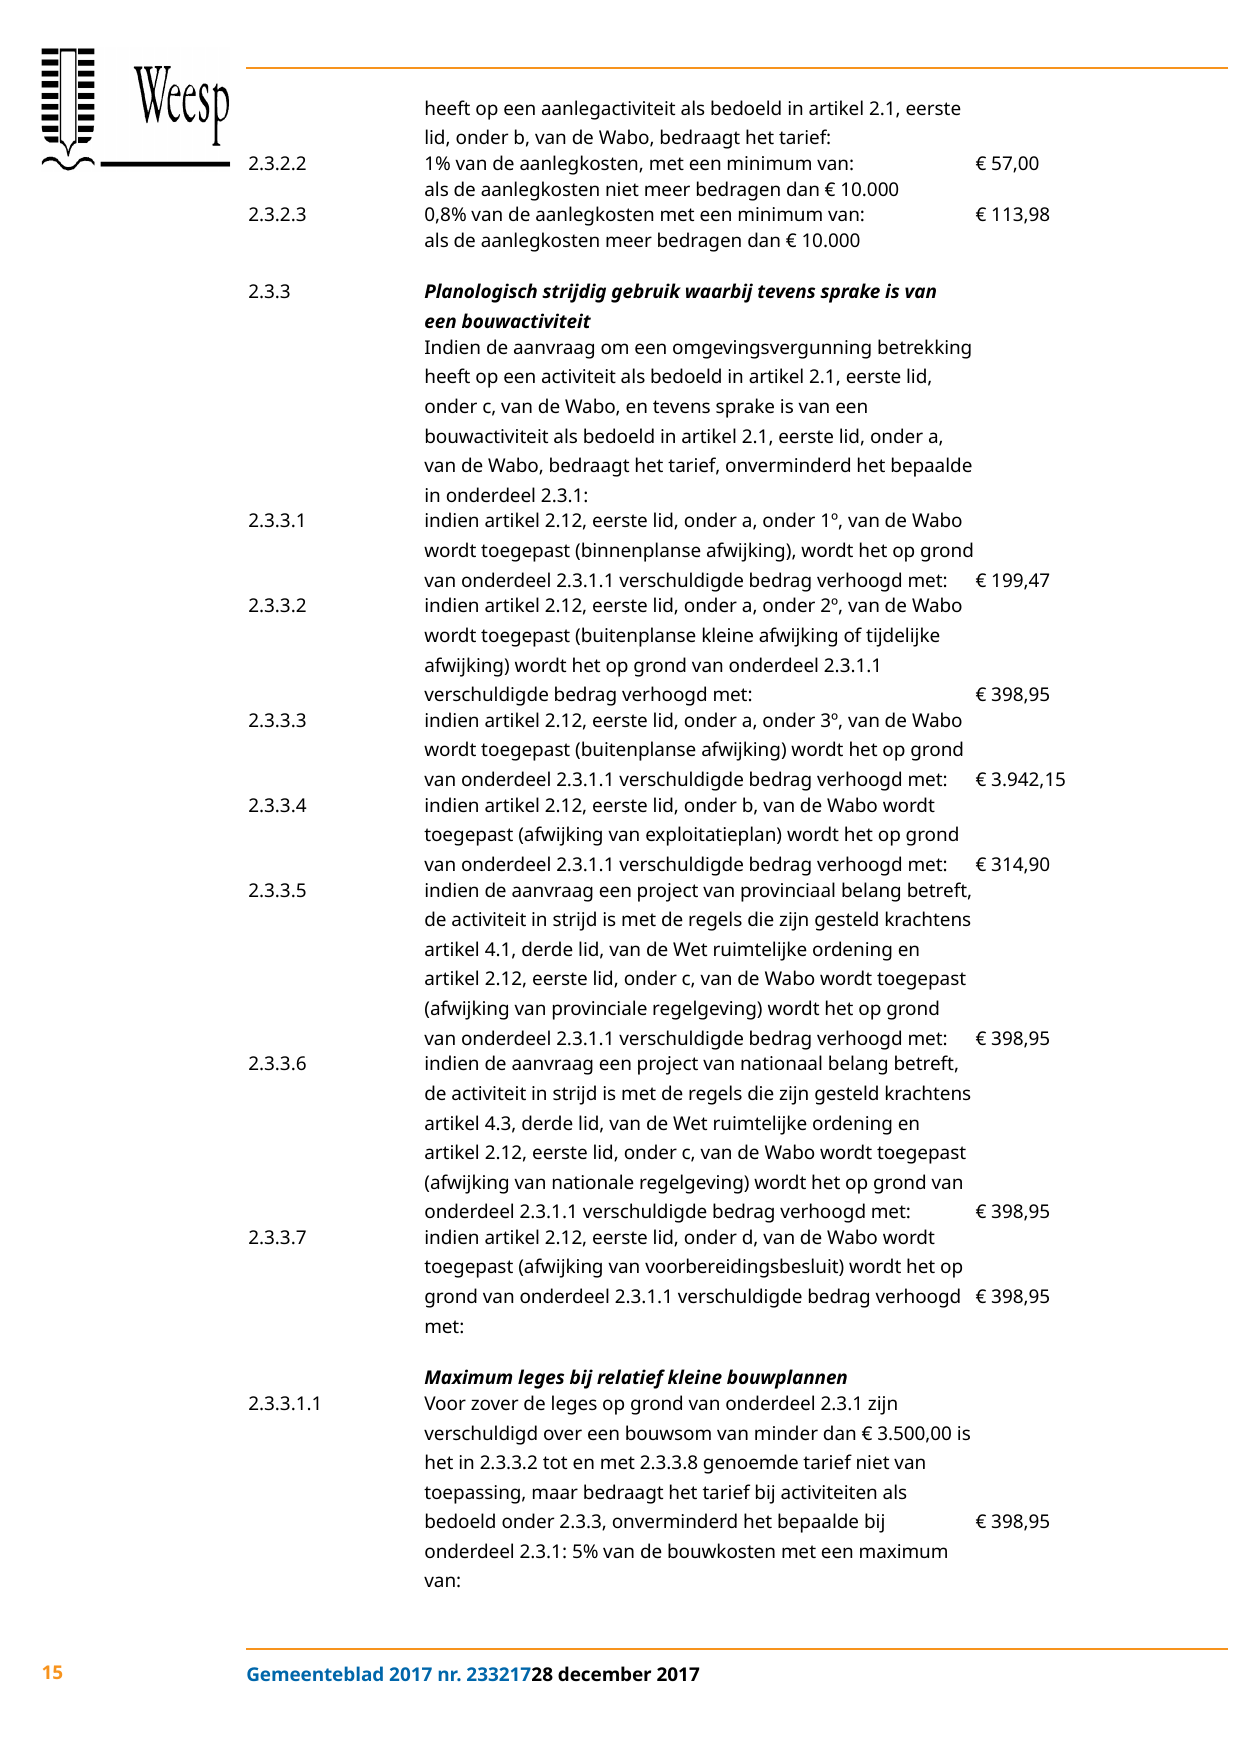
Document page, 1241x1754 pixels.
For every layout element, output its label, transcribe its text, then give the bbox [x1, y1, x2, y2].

table_cell [975, 1339, 1152, 1364]
table_cell [248, 253, 424, 279]
table_cell € 398,95 [975, 877, 1152, 1051]
table_cell als de aanlegkosten niet meer bedragen dan € 10.000 [424, 176, 975, 202]
table_cell Voor zover de leges op grond van onderdeel 2.3.1 zijn verschuldigd over een bouwsom van minder dan € 3.500,00 is het in 2.3.3.2 tot en met 2.3.3.8 genoemde tarief niet van toepassing, maar bedraagt het tarief bij activiteiten als bedoeld onder 2.3.3, onverminderd het bepaalde bij onderdeel 2.3.1: 5% van de bouwkosten met een maximum van: [424, 1390, 975, 1593]
table_cell € 314,90 [975, 792, 1152, 877]
table_cell € 199,47 [975, 508, 1152, 593]
table_cell [975, 279, 1152, 334]
table_cell [424, 1339, 975, 1364]
table_cell € 398,95 [975, 1051, 1152, 1224]
table_cell [975, 1364, 1152, 1390]
table_cell € 398,95 [975, 593, 1152, 707]
table_cell indien de aanvraag een project van nationaal belang betreft, de activiteit in strijd is met de regels die zijn gesteld krachtens artikel 4.3, derde lid, van de Wet ruimtelijke ordening en artikel 2.12, eerste lid, onder c, van de Wabo wordt toegepast (afwijking van nationale regelgeving) wordt het op grond van onderdeel 2.3.1.1 verschuldigde bedrag verhoogd met: [424, 1051, 975, 1224]
table_cell [975, 334, 1152, 508]
table_cell € 3.942,15 [975, 707, 1152, 792]
table_cell 2.3.3.3 [248, 707, 424, 792]
table_cell indien artikel 2.12, eerste lid, onder a, onder 3º, van de Wabo wordt toegepast (buitenplanse afwijking) wordt het op grond van onderdeel 2.3.1.1 verschuldigde bedrag verhoogd met: [424, 707, 975, 792]
table_cell indien de aanvraag een project van provinciaal belang betreft, de activiteit in strijd is met de regels die zijn gesteld krachtens artikel 4.1, derde lid, van de Wet ruimtelijke ordening en artikel 2.12, eerste lid, onder c, van de Wabo wordt toegepast (afwijking van provinciale regelgeving) wordt het op grond van onderdeel 2.3.1.1 verschuldigde bedrag verhoogd met: [424, 877, 975, 1051]
picture [41, 47, 231, 172]
table_cell 2.3.3.4 [248, 792, 424, 877]
table_cell 2.3.2.3 [248, 202, 424, 227]
table_cell 0,8% van de aanlegkosten met een minimum van: [424, 202, 975, 227]
table_cell 2.3.3.7 [248, 1224, 424, 1339]
table_cell [975, 176, 1152, 202]
table_cell [248, 227, 424, 253]
table_cell 2.3.3.1.1 [248, 1390, 424, 1593]
table_cell [248, 1364, 424, 1390]
table_cell 2.3.3.5 [248, 877, 424, 1051]
table_cell indien artikel 2.12, eerste lid, onder d, van de Wabo wordt toegepast (afwijking van voorbereidingsbesluit) wordt het op grond van onderdeel 2.3.1.1 verschuldigde bedrag verhoogd met: [424, 1224, 975, 1339]
table_cell indien artikel 2.12, eerste lid, onder a, onder 2º, van de Wabo wordt toegepast (buitenplanse kleine afwijking of tijdelijke afwijking) wordt het op grond van onderdeel 2.3.1.1 verschuldigde bedrag verhoogd met: [424, 593, 975, 707]
table_cell [248, 176, 424, 202]
table_cell Planologisch strijdig gebruik waarbij tevens sprake is van een bouwactiviteit [424, 279, 975, 334]
table_cell 2.3.3.6 [248, 1051, 424, 1224]
table_cell heeft op een aanlegactiviteit als bedoeld in artikel 2.1, eerste lid, onder b, van de Wabo, bedraagt het tarief: [424, 95, 975, 150]
table_cell [248, 1339, 424, 1364]
table_cell 1% van de aanlegkosten, met een minimum van: [424, 150, 975, 176]
table_cell indien artikel 2.12, eerste lid, onder b, van de Wabo wordt toegepast (afwijking van exploitatieplan) wordt het op grond van onderdeel 2.3.1.1 verschuldigde bedrag verhoogd met: [424, 792, 975, 877]
table_cell als de aanlegkosten meer bedragen dan € 10.000 [424, 227, 975, 253]
table_cell indien artikel 2.12, eerste lid, onder a, onder 1º, van de Wabo wordt toegepast (binnenplanse afwijking), wordt het op grond van onderdeel 2.3.1.1 verschuldigde bedrag verhoogd met: [424, 508, 975, 593]
table_cell € 113,98 [975, 202, 1152, 227]
table_cell [248, 95, 424, 150]
table_cell 2.3.2.2 [248, 150, 424, 176]
table_cell € 398,95 [975, 1390, 1152, 1593]
table_cell [975, 227, 1152, 253]
table_cell Indien de aanvraag om een omgevingsvergunning betrekking heeft op een activiteit als bedoeld in artikel 2.1, eerste lid, onder c, van de Wabo, en tevens sprake is van een bouwactiviteit als bedoeld in artikel 2.1, eerste lid, onder a, van de Wabo, bedraagt het tarief, onverminderd het bepaalde in onderdeel 2.3.1: [424, 334, 975, 508]
table_cell [975, 253, 1152, 279]
table_cell 2.3.3 [248, 279, 424, 334]
table_cell 2.3.3.2 [248, 593, 424, 707]
table_cell 2.3.3.1 [248, 508, 424, 593]
table_cell [975, 95, 1152, 150]
table_cell € 57,00 [975, 150, 1152, 176]
table_cell Maximum leges bij relatief kleine bouwplannen [424, 1364, 975, 1390]
table_cell [248, 334, 424, 508]
table_cell € 398,95 [975, 1224, 1152, 1339]
table_cell [424, 253, 975, 279]
